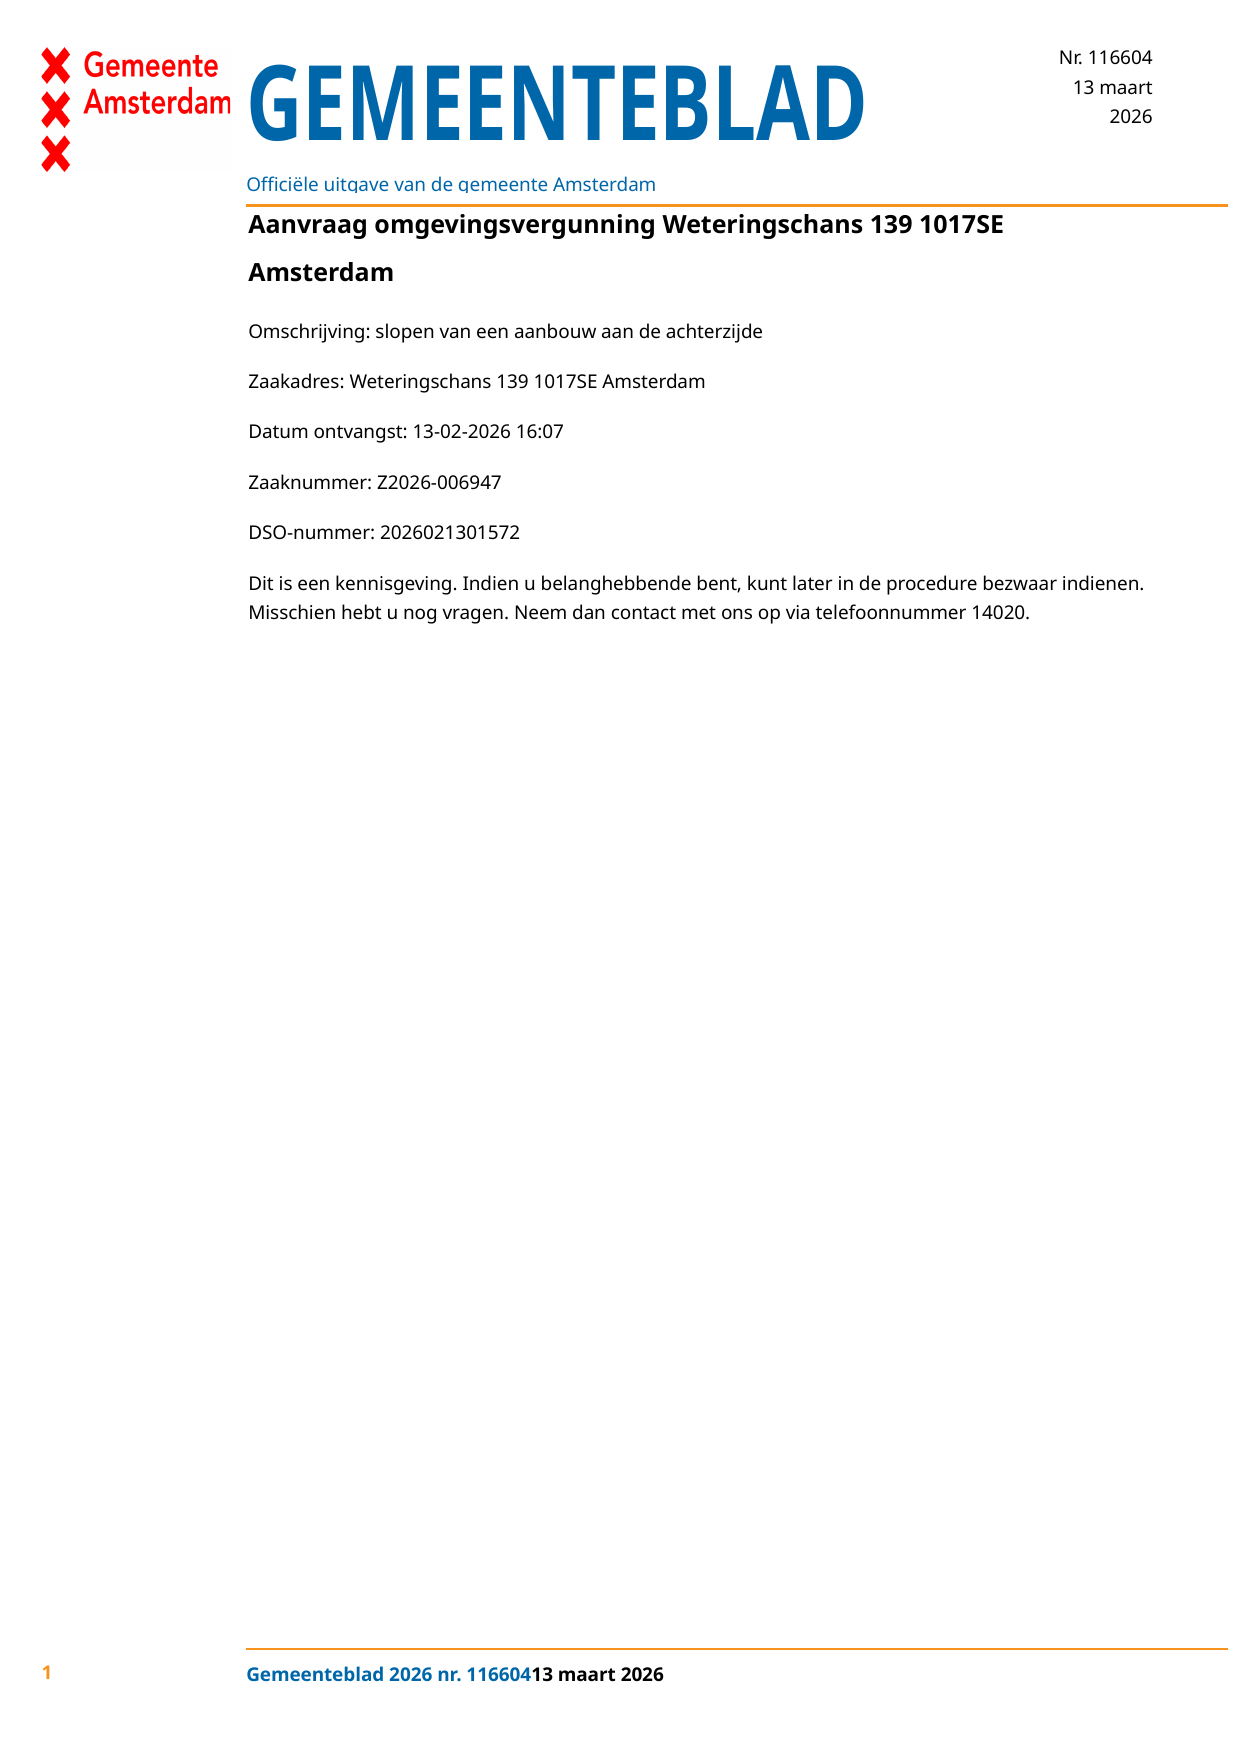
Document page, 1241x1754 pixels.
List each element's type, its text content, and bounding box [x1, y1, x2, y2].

picture [41, 47, 231, 172]
text DSO-nummer: 2026021301572 [248, 519, 1152, 545]
text Zaakadres: Weteringschans 139 1017SE Amsterdam [248, 368, 1152, 394]
text Datum ontvangst: 13-02-2026 16:07 [248, 419, 1152, 444]
text Zaaknummer: Z2026-006947 [248, 469, 1152, 495]
text Omschrijving: slopen van een aanbouw aan de achterzijde [248, 318, 1152, 344]
text Dit is een kennisgeving. Indien u belanghebbende bent, kunt later in de procedure bezwaar indienen. Misschien hebt u nog vragen. Neem dan contact met ons op via telefoonnummer 14020. [248, 570, 1152, 625]
text Aanvraag omgevingsvergunning Weteringschans 139 1017SE Amsterdam [248, 207, 1152, 288]
